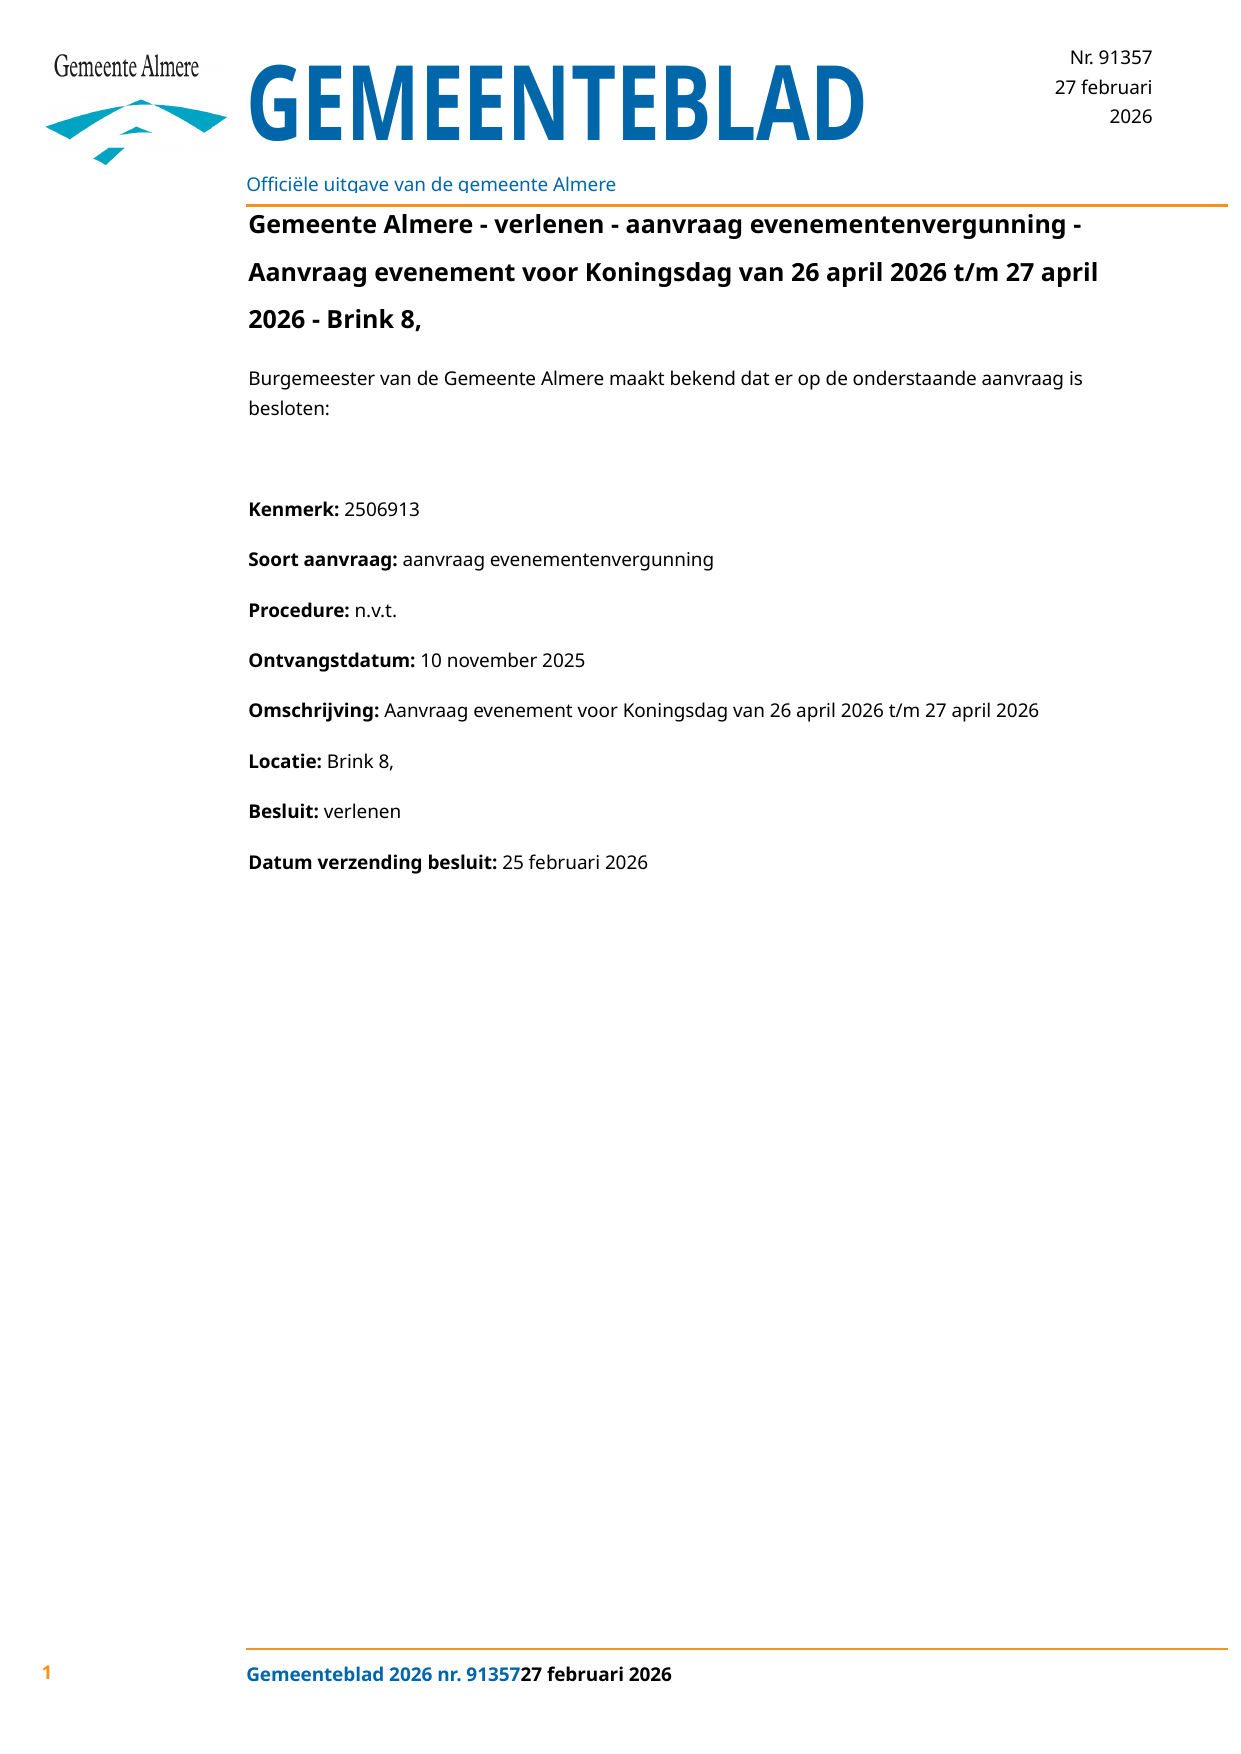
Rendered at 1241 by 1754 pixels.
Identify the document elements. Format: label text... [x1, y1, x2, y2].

picture [41, 47, 231, 172]
text Kenmerk: 2506913 [248, 496, 1152, 522]
text Locatie: Brink 8, [248, 748, 1152, 774]
text Gemeente Almere - verlenen - aanvraag evenementenvergunning - Aanvraag evenement voor Koningsdag van 26 april 2026 t/m 27 april 2026 - Brink 8, [248, 207, 1152, 336]
text Soort aanvraag: aanvraag evenementenvergunning [248, 546, 1152, 572]
text Datum verzending besluit: 25 februari 2026 [248, 849, 1152, 874]
text Procedure: n.v.t. [248, 597, 1152, 622]
text Burgemeester van de Gemeente Almere maakt bekend dat er op de onderstaande aanvraag is besloten: [248, 366, 1152, 421]
text Besluit: verlenen [248, 798, 1152, 824]
text Omschrijving: Aanvraag evenement voor Koningsdag van 26 april 2026 t/m 27 april 2026 [248, 698, 1152, 723]
text Ontvangstdatum: 10 november 2025 [248, 647, 1152, 673]
